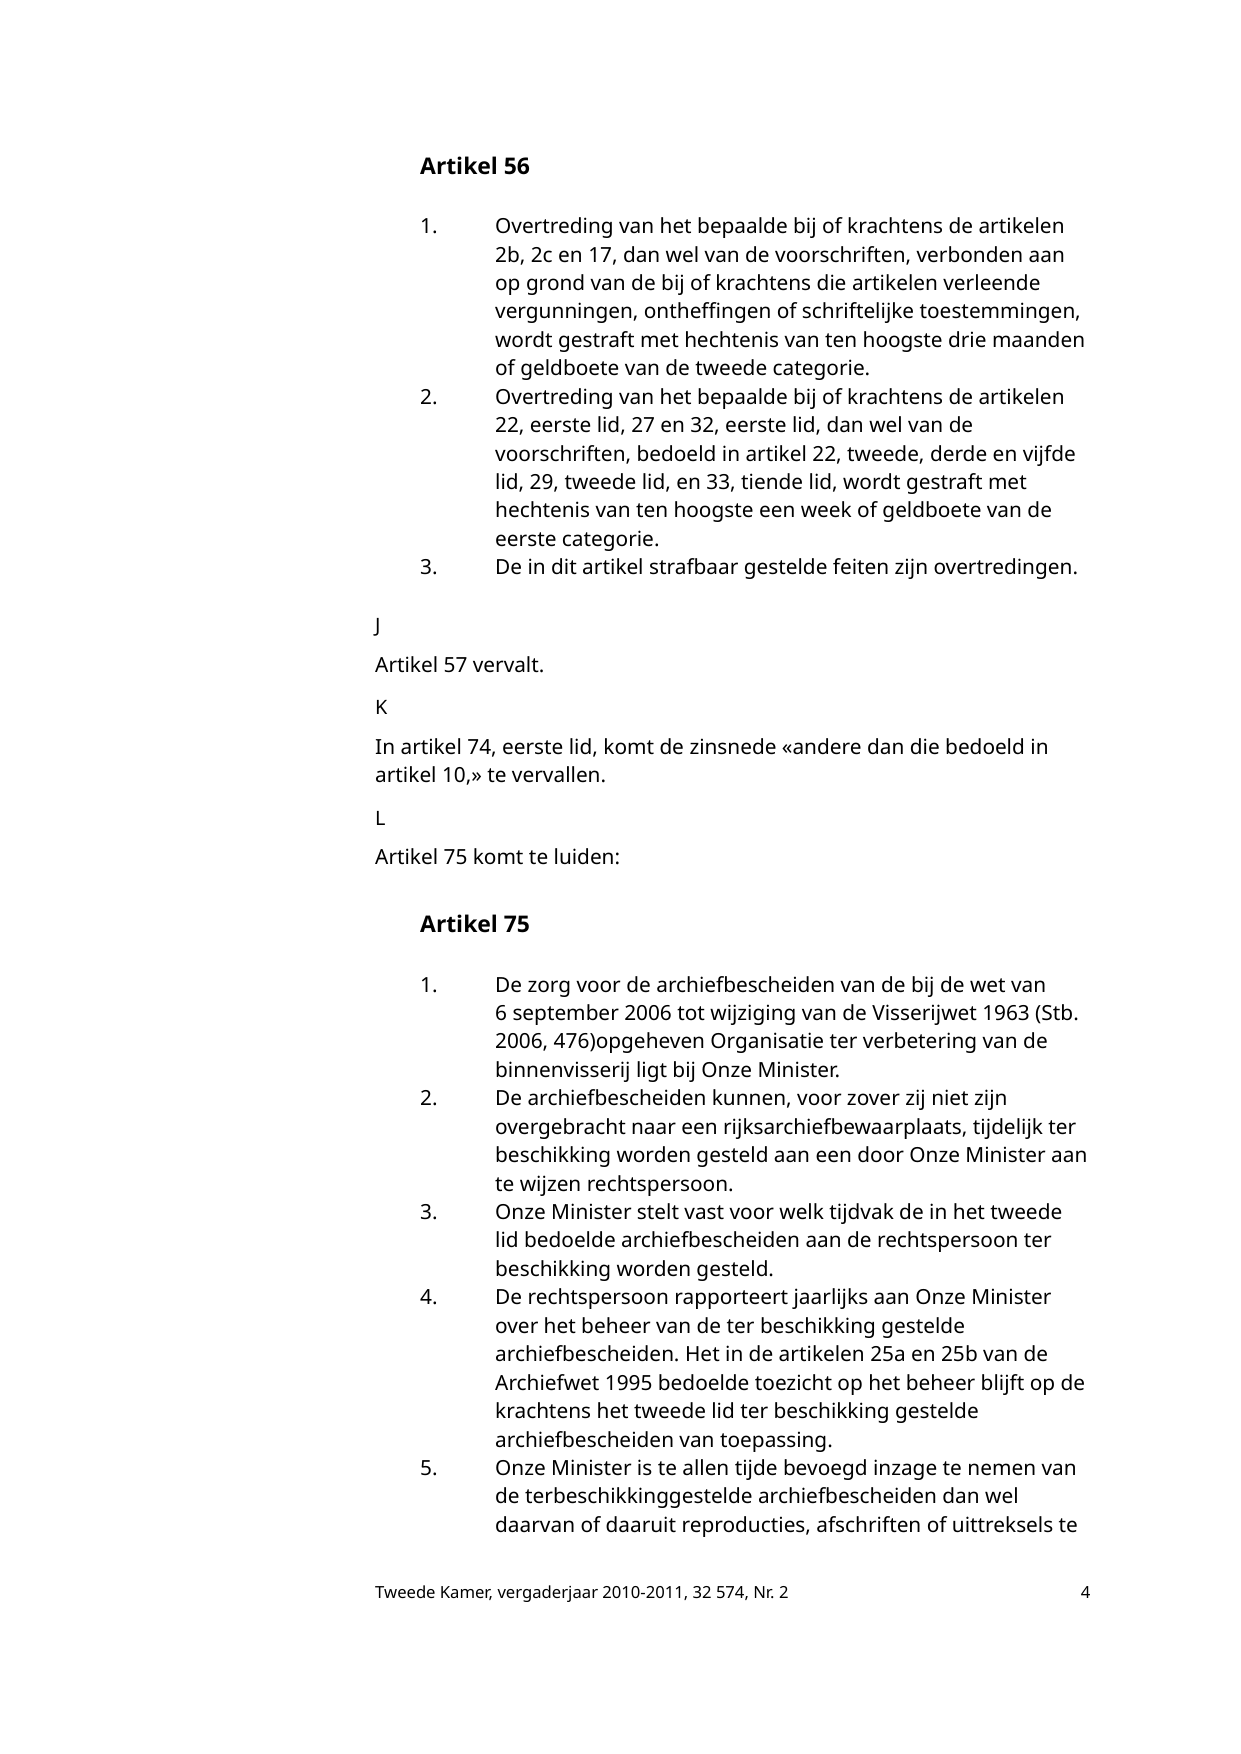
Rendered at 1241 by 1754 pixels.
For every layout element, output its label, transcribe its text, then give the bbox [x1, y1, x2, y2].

list De in dit artikel strafbaar gestelde feiten zijn overtredingen. [420, 552, 1090, 581]
text K [375, 693, 1090, 720]
text L [375, 804, 1090, 831]
subtitle Artikel 56 [420, 150, 1090, 181]
list De zorg voor de archiefbescheiden van de bij de wet van 6 september 2006 tot wijziging van de Visserijwet 1963 (Stb. 2006, 476)opgeheven Organisatie ter verbetering van de binnenvisserij ligt bij Onze Minister. [420, 970, 1090, 1083]
subtitle Artikel 75 [420, 908, 1090, 940]
list De rechtspersoon rapporteert jaarlijks aan Onze Minister over het beheer van de ter beschikking gestelde archiefbescheiden. Het in de artikelen 25a en 25b van de Archiefwet 1995 bedoelde toezicht op het beheer blijft op de krachtens het tweede lid ter beschikking gestelde archiefbescheiden van toepassing. [420, 1282, 1090, 1453]
list Overtreding van het bepaalde bij of krachtens de artikelen 2b, 2c en 17, dan wel van de voorschriften, verbonden aan op grond van de bij of krachtens die artikelen verleende vergunningen, ontheffingen of schriftelijke toestemmingen, wordt gestraft met hechtenis van ten hoogste drie maanden of geldboete van de tweede categorie. [420, 211, 1090, 382]
text In artikel 74, eerste lid, komt de zinsnede «andere dan die bedoeld in artikel 10,» te vervallen. [375, 732, 1090, 789]
list Onze Minister stelt vast voor welk tijdvak de in het tweede lid bedoelde archiefbescheiden aan de rechtspersoon ter beschikking worden gesteld. [420, 1197, 1090, 1282]
text Artikel 75 komt te luiden: [375, 842, 1090, 871]
text J [375, 611, 1090, 638]
list Overtreding van het bepaalde bij of krachtens de artikelen 22, eerste lid, 27 en 32, eerste lid, dan wel van de voorschriften, bedoeld in artikel 22, tweede, derde en vijfde lid, 29, tweede lid, en 33, tiende lid, wordt gestraft met hechtenis van ten hoogste een week of geldboete van de eerste categorie. [420, 382, 1090, 552]
list De archiefbescheiden kunnen, voor zover zij niet zijn overgebracht naar een rijksarchiefbewaarplaats, tijdelijk ter beschikking worden gesteld aan een door Onze Minister aan te wijzen rechtspersoon. [420, 1083, 1090, 1197]
list Onze Minister is te allen tijde bevoegd inzage te nemen van de terbeschikkinggestelde archiefbescheiden dan wel daarvan of daaruit reproducties, afschriften of uittreksels te [420, 1453, 1090, 1538]
text Artikel 57 vervalt. [375, 650, 1090, 678]
